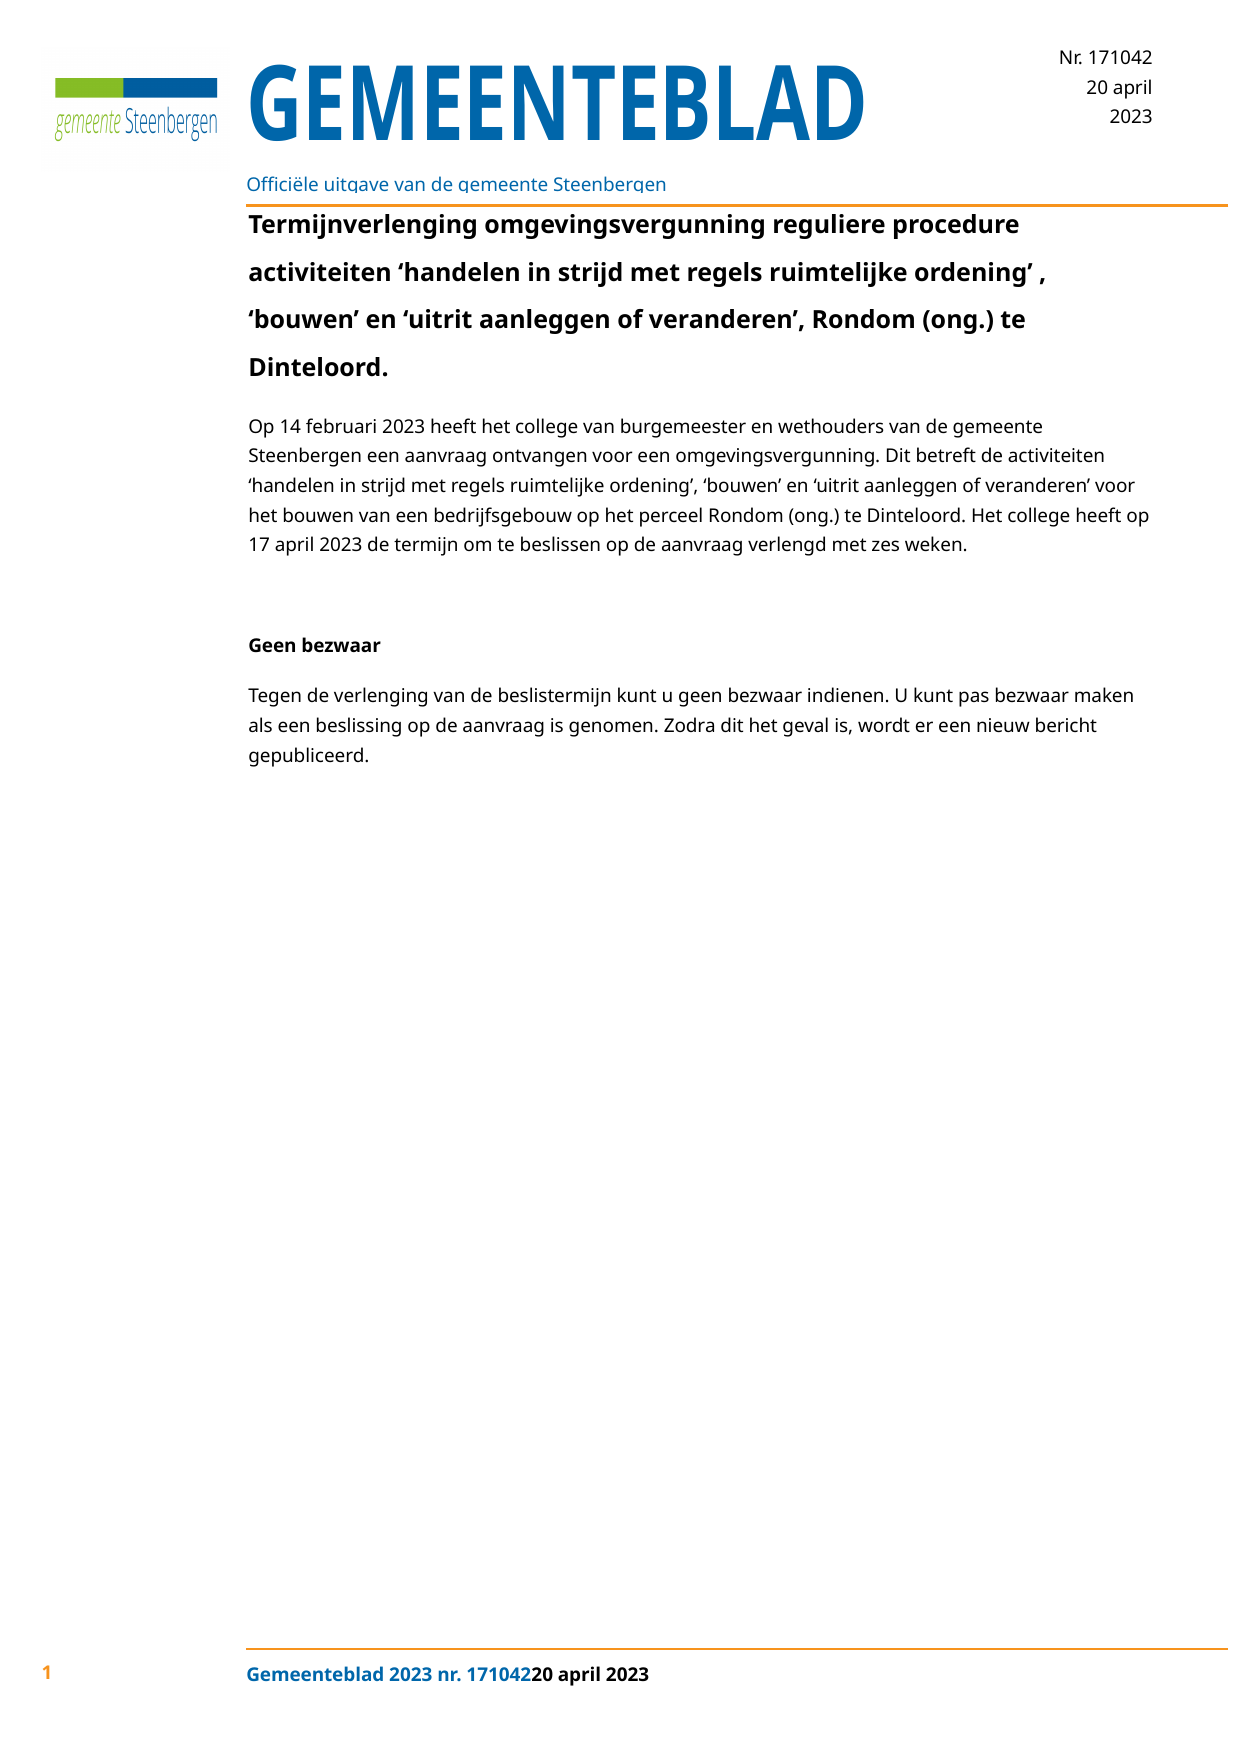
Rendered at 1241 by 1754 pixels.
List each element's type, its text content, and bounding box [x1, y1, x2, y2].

text Tegen de verlenging van de beslistermijn kunt u geen bezwaar indienen. U kunt pas bezwaar maken als een beslissing op de aanvraag is genomen. Zodra dit het geval is, wordt er een nieuw bericht gepubliceerd. [248, 683, 1152, 768]
text Termijnverlenging omgevingsvergunning reguliere procedure activiteiten ‘handelen in strijd met regels ruimtelijke ordening’ , ‘bouwen’ en ‘uitrit aanleggen of veranderen’, Rondom (ong.) te Dinteloord. [248, 207, 1152, 384]
text Op 14 februari 2023 heeft het college van burgemeester en wethouders van de gemeente Steenbergen een aanvraag ontvangen voor een omgevingsvergunning. Dit betreft de activiteiten ‘handelen in strijd met regels ruimtelijke ordening’, ‘bouwen’ en ‘uitrit aanleggen of veranderen’ voor het bouwen van een bedrijfsgebouw op het perceel Rondom (ong.) te Dinteloord. Het college heeft op 17 april 2023 de termijn om te beslissen op de aanvraag verlengd met zes weken. [248, 413, 1152, 557]
text Geen bezwaar [248, 632, 1152, 658]
picture [41, 47, 231, 172]
